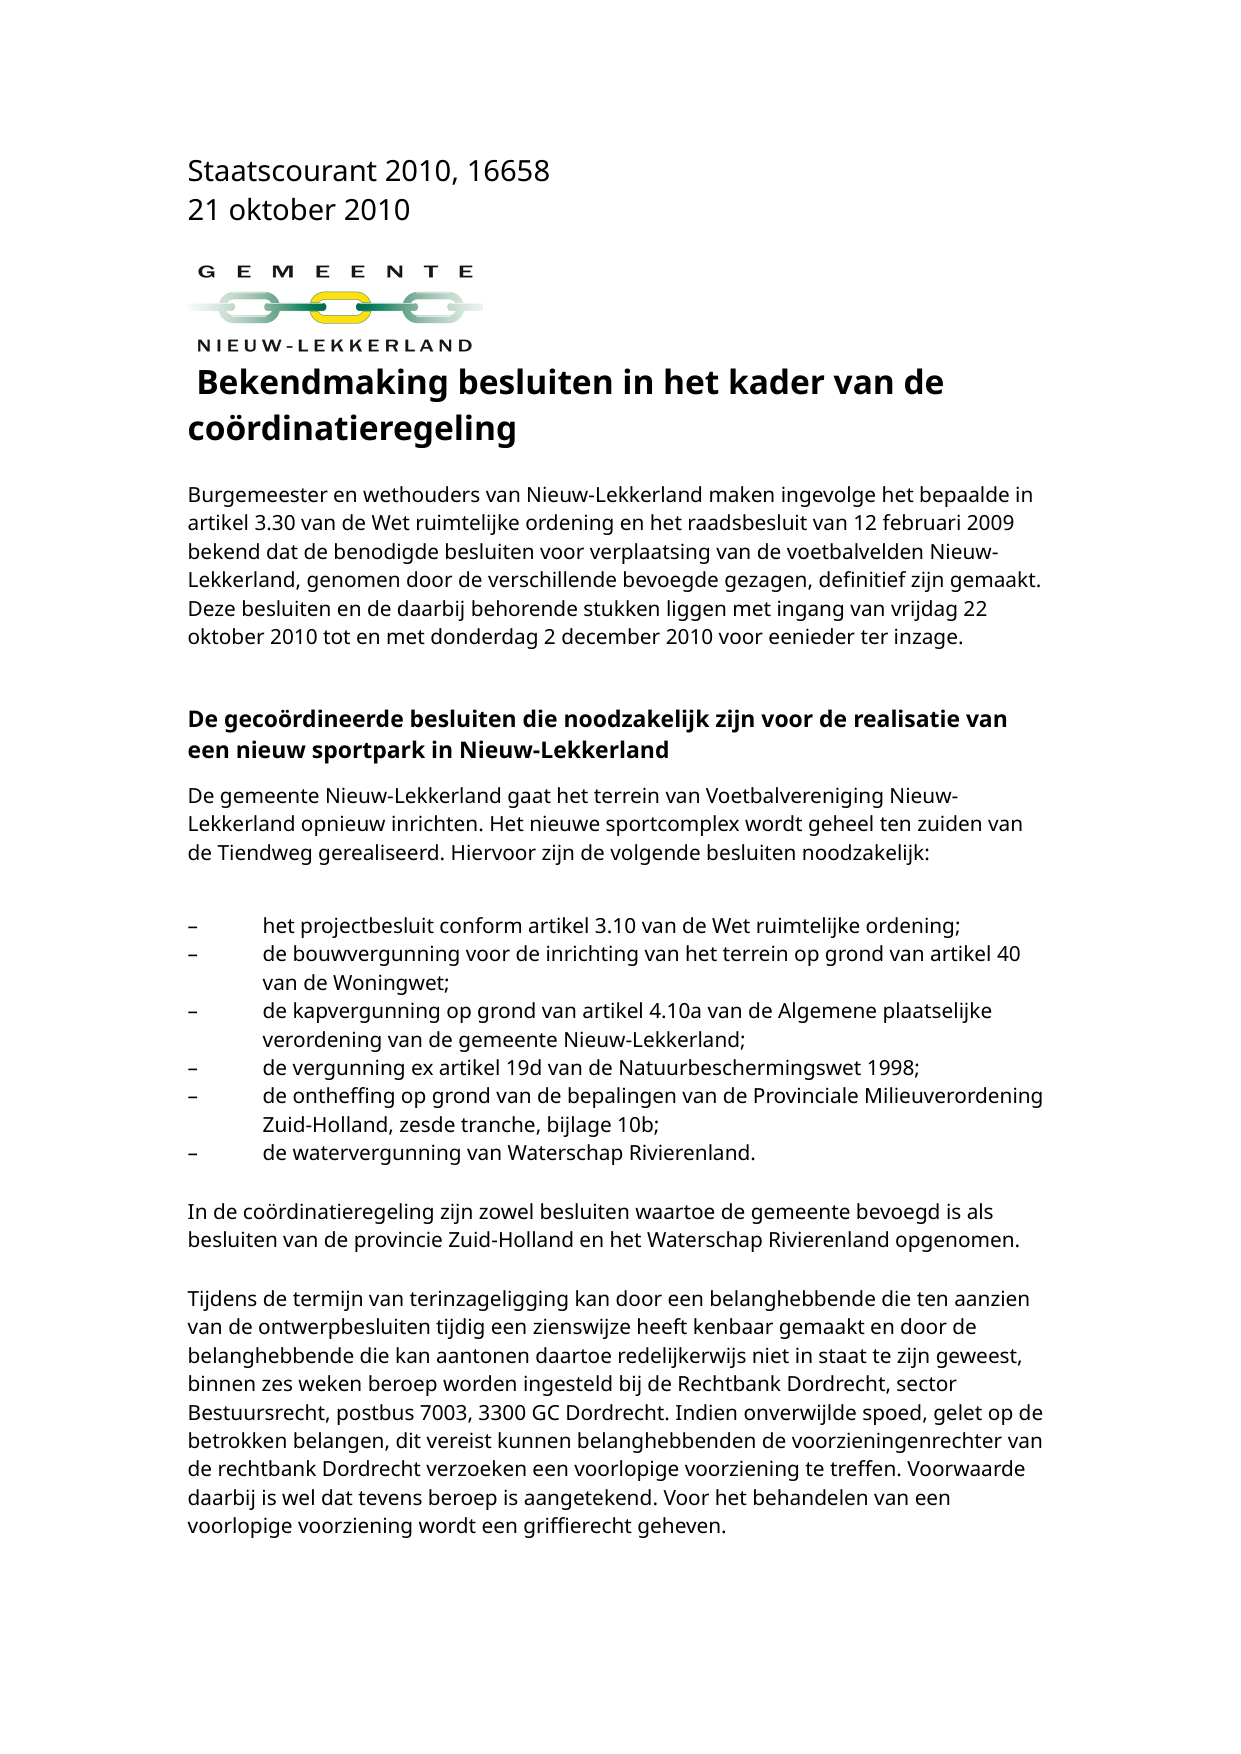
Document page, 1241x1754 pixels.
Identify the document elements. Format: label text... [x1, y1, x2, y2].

text De gemeente Nieuw-Lekkerland gaat het terrein van Voetbalvereniging Nieuw-Lekkerland opnieuw inrichten. Het nieuwe sportcomplex wordt geheel ten zuiden van de Tiendweg gerealiseerd. Hiervoor zijn de volgende besluiten noodzakelijk: [187, 781, 1053, 866]
text In de coördinatieregeling zijn zowel besluiten waartoe de gemeente bevoegd is als besluiten van de provincie Zuid-Holland en het Waterschap Rivierenland opgenomen. [187, 1197, 1053, 1254]
list de ontheffing op grond van de bepalingen van de Provinciale Milieuverordening Zuid-Holland, zesde tranche, bijlage 10b; [187, 1082, 1053, 1138]
text 21 oktober 2010 [187, 190, 1053, 229]
list het projectbesluit conform artikel 3.10 van de Wet ruimtelijke ordening; [187, 911, 1053, 939]
list de vergunning ex artikel 19d van de Natuurbeschermingswet 1998; [187, 1053, 1053, 1082]
text Staatscourant 2010, 16658 [187, 150, 1053, 190]
list de kapvergunning op grond van artikel 4.10a van de Algemene plaatselijke verordening van de gemeente Nieuw-Lekkerland; [187, 996, 1053, 1053]
picture [187, 258, 484, 359]
list de watervergunning van Waterschap Rivierenland. [187, 1138, 1053, 1167]
text Tijdens de termijn van terinzageligging kan door een belanghebbende die ten aanzien van de ontwerpbesluiten tijdig een zienswijze heeft kenbaar gemaakt en door de belanghebbende die kan aantonen daartoe redelijkerwijs niet in staat te zijn geweest, binnen zes weken beroep worden ingesteld bij de Rechtbank Dordrecht, sector Bestuursrecht, postbus 7003, 3300 GC Dordrecht. Indien onverwijlde spoed, gelet op de betrokken belangen, dit vereist kunnen belanghebbenden de voorzieningenrechter van de rechtbank Dordrecht verzoeken een voorlopige voorziening te treffen. Voorwaarde daarbij is wel dat tevens beroep is aangetekend. Voor het behandelen van een voorlopige voorziening wordt een griffierecht geheven. [187, 1284, 1053, 1540]
subtitle Bekendmaking besluiten in het kader van de coördinatieregeling [187, 271, 1053, 450]
list de bouwvergunning voor de inrichting van het terrein op grond van artikel 40 van de Woningwet; [187, 939, 1053, 996]
text Burgemeester en wethouders van Nieuw-Lekkerland maken ingevolge het bepaalde in artikel 3.30 van de Wet ruimtelijke ordening en het raadsbesluit van 12 februari 2009 bekend dat de benodigde besluiten voor verplaatsing van de voetbalvelden Nieuw-Lekkerland, genomen door de verschillende bevoegde gezagen, definitief zijn gemaakt. Deze besluiten en de daarbij behorende stukken liggen met ingang van vrijdag 22 oktober 2010 tot en met donderdag 2 december 2010 voor eenieder ter inzage. [187, 480, 1053, 651]
subtitle De gecoördineerde besluiten die noodzakelijk zijn voor de realisatie van een nieuw sportpark in Nieuw-Lekkerland [187, 703, 1053, 766]
